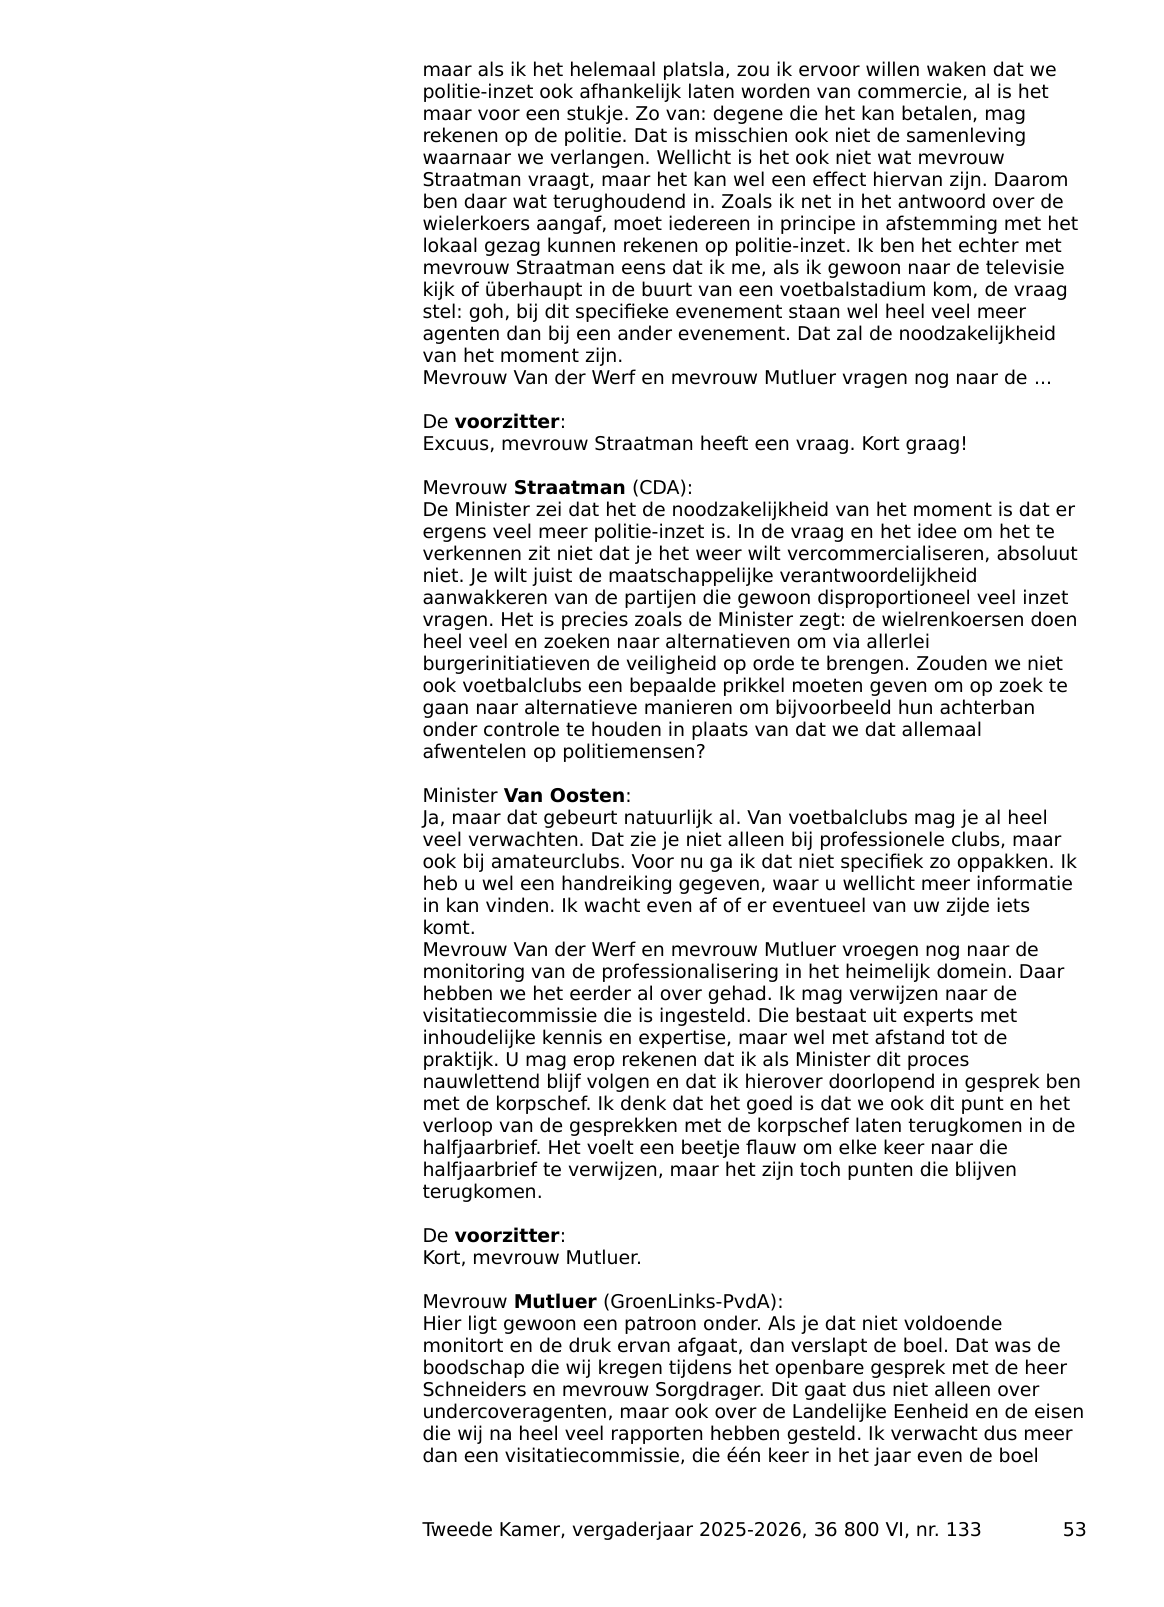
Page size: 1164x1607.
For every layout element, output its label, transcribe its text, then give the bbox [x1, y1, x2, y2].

text Mevrouw Mutluer (GroenLinks-PvdA): [422, 1291, 1087, 1313]
text De Minister zei dat het de noodzakelijkheid van het moment is dat er ergens veel meer politie-inzet is. In de vraag en het idee om het te verkennen zit niet dat je het weer wilt vercommercialiseren, absoluut niet. Je wilt juist de maatschappelijke verantwoordelijkheid aanwakkeren van de partijen die gewoon disproportioneel veel inzet vragen. Het is precies zoals de Minister zegt: de wielrenkoersen doen heel veel en zoeken naar alternatieven om via allerlei burgerinitiatieven de veiligheid op orde te brengen. Zouden we niet ook voetbalclubs een bepaalde prikkel moeten geven om op zoek te gaan naar alternatieve manieren om bijvoorbeeld hun achterban onder controle te houden in plaats van dat we dat allemaal afwentelen op politiemensen? [422, 499, 1087, 763]
text Excuus, mevrouw Straatman heeft een vraag. Kort graag! [422, 433, 1087, 455]
text Kort, mevrouw Mutluer. [422, 1247, 1087, 1269]
text Mevrouw Straatman (CDA): [422, 477, 1087, 499]
text Mevrouw Van der Werf en mevrouw Mutluer vroegen nog naar de monitoring van de professionalisering in het heimelijk domein. Daar hebben we het eerder al over gehad. Ik mag verwijzen naar de visitatiecommissie die is ingesteld. Die bestaat uit experts met inhoudelijke kennis en expertise, maar wel met afstand tot de praktijk. U mag erop rekenen dat ik als Minister dit proces nauwlettend blijf volgen en dat ik hierover doorlopend in gesprek ben met de korpschef. Ik denk dat het goed is dat we ook dit punt en het verloop van de gesprekken met de korpschef laten terugkomen in de halfjaarbrief. Het voelt een beetje flauw om elke keer naar die halfjaarbrief te verwijzen, maar het zijn toch punten die blijven terugkomen. [422, 939, 1087, 1203]
text maar als ik het helemaal platsla, zou ik ervoor willen waken dat we politie-inzet ook afhankelijk laten worden van commercie, al is het maar voor een stukje. Zo van: degene die het kan betalen, mag rekenen op de politie. Dat is misschien ook niet de samenleving waarnaar we verlangen. Wellicht is het ook niet wat mevrouw Straatman vraagt, maar het kan wel een effect hiervan zijn. Daarom ben daar wat terughoudend in. Zoals ik net in het antwoord over de wielerkoers aangaf, moet iedereen in principe in afstemming met het lokaal gezag kunnen rekenen op politie-inzet. Ik ben het echter met mevrouw Straatman eens dat ik me, als ik gewoon naar de televisie kijk of überhaupt in de buurt van een voetbalstadium kom, de vraag stel: goh, bij dit specifieke evenement staan wel heel veel meer agenten dan bij een ander evenement. Dat zal de noodzakelijkheid van het moment zijn. [422, 59, 1087, 367]
text De voorzitter: [422, 411, 1087, 433]
text Mevrouw Van der Werf en mevrouw Mutluer vragen nog naar de ... [422, 367, 1087, 389]
text Hier ligt gewoon een patroon onder. Als je dat niet voldoende monitort en de druk ervan afgaat, dan verslapt de boel. Dat was de boodschap die wij kregen tijdens het openbare gesprek met de heer Schneiders en mevrouw Sorgdrager. Dit gaat dus niet alleen over undercoveragenten, maar ook over de Landelijke Eenheid en de eisen die wij na heel veel rapporten hebben gesteld. Ik verwacht dus meer dan een visitatiecommissie, die één keer in het jaar even de boel [422, 1313, 1087, 1467]
text Ja, maar dat gebeurt natuurlijk al. Van voetbalclubs mag je al heel veel verwachten. Dat zie je niet alleen bij professionele clubs, maar ook bij amateurclubs. Voor nu ga ik dat niet specifiek zo oppakken. Ik heb u wel een handreiking gegeven, waar u wellicht meer informatie in kan vinden. Ik wacht even af of er eventueel van uw zijde iets komt. [422, 807, 1087, 939]
text De voorzitter: [422, 1225, 1087, 1247]
text Minister Van Oosten: [422, 785, 1087, 807]
